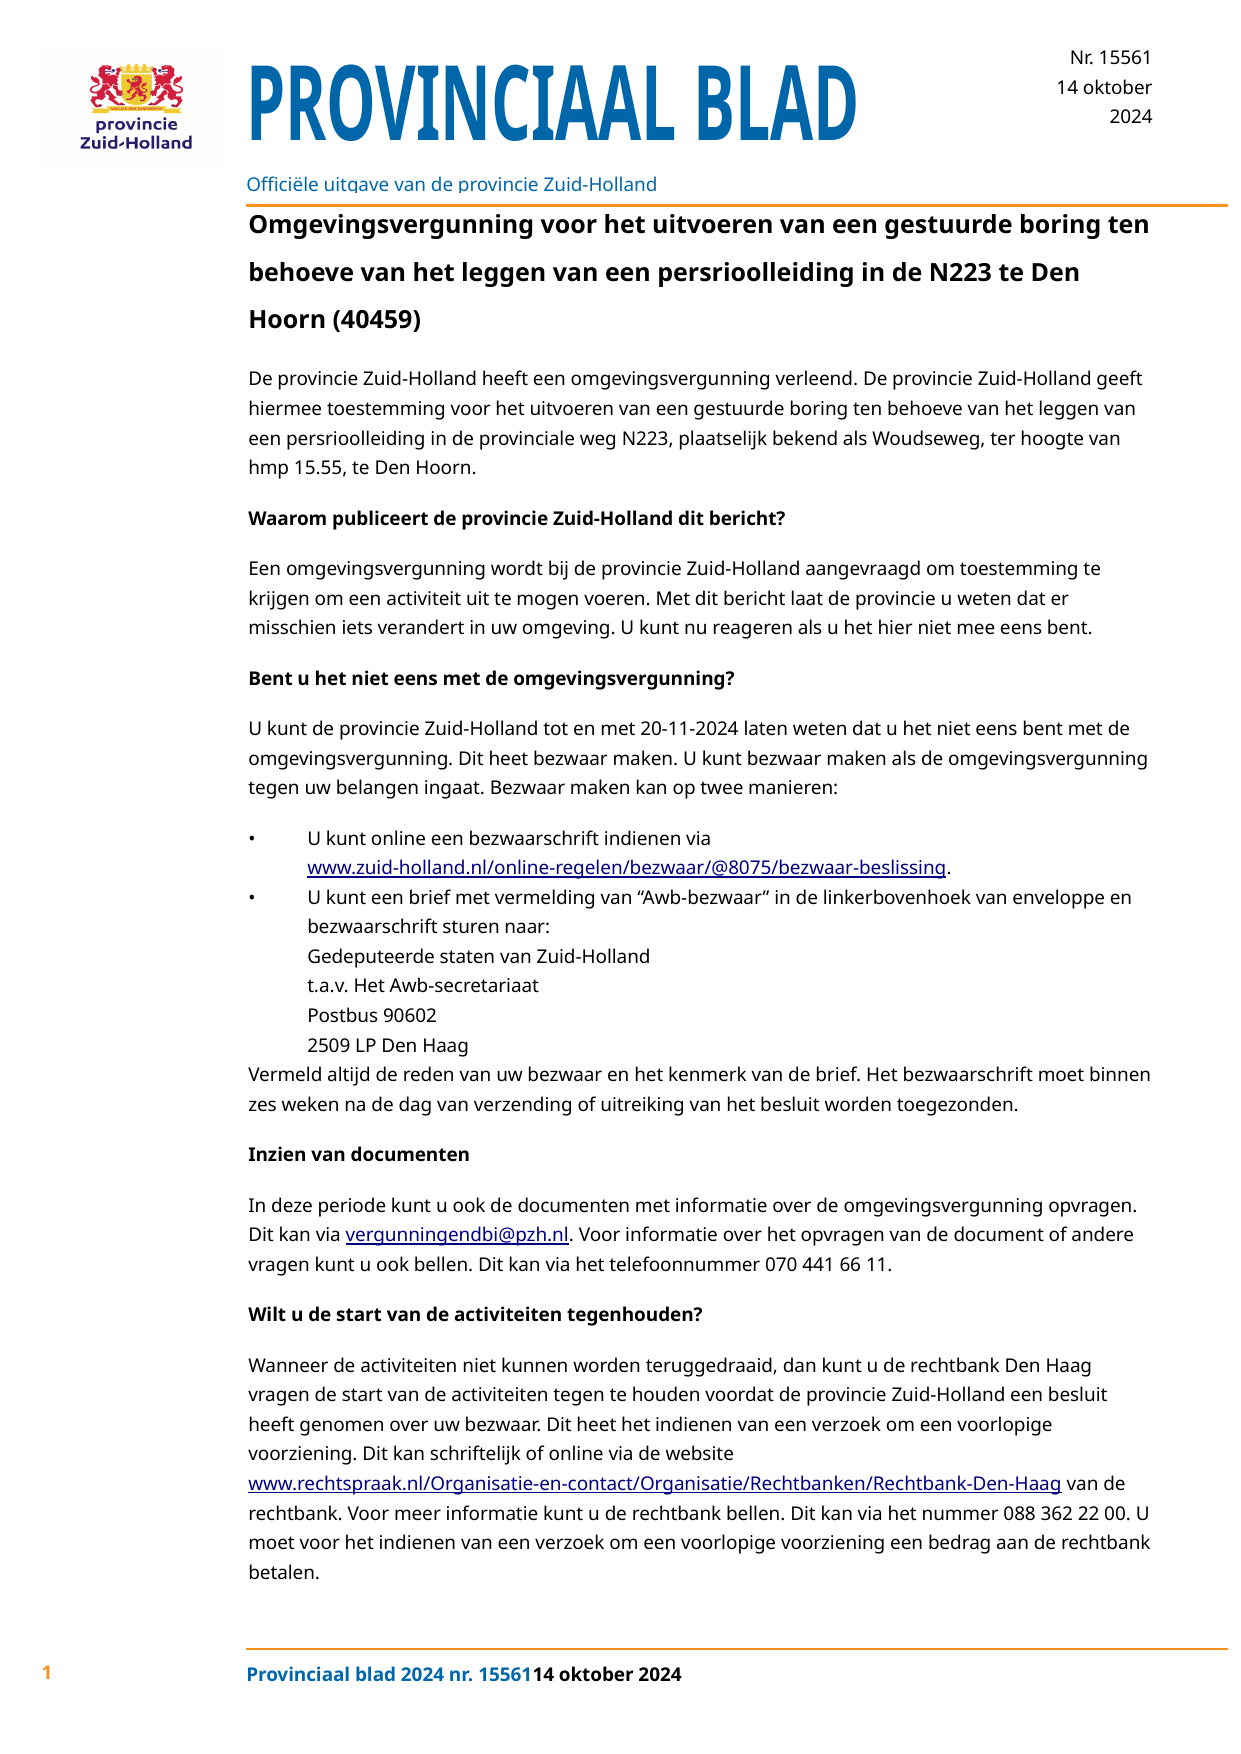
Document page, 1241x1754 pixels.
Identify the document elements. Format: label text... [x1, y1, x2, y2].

list t.a.v. Het Awb-secretariaat [248, 973, 1152, 998]
text Een omgevingsvergunning wordt bij de provincie Zuid-Holland aangevraagd om toestemming te krijgen om een activiteit uit te mogen voeren. Met dit bericht laat de provincie u weten dat er misschien iets verandert in uw omgeving. U kunt nu reageren als u het hier niet mee eens bent. [248, 555, 1152, 640]
list U kunt een brief met vermelding van “Awb-bezwaar” in de linkerbovenhoek van enveloppe en bezwaarschrift sturen naar: [248, 884, 1152, 939]
text De provincie Zuid-Holland heeft een omgevingsvergunning verleend. De provincie Zuid-Holland geeft hiermee toestemming voor het uitvoeren van een gestuurde boring ten behoeve van het leggen van een persrioolleiding in de provinciale weg N223, plaatselijk bekend als Woudseweg, ter hoogte van hmp 15.55, te Den Hoorn. [248, 366, 1152, 480]
picture [41, 47, 231, 172]
text Inzien van documenten [248, 1141, 1152, 1167]
text Vermeld altijd de reden van uw bezwaar en het kenmerk van de brief. Het bezwaarschrift moet binnen zes weken na de dag van verzending of uitreiking van het besluit worden toegezonden. [248, 1061, 1152, 1117]
text Waarom publiceert de provincie Zuid-Holland dit bericht? [248, 505, 1152, 530]
text U kunt de provincie Zuid-Holland tot en met 20-11-2024 laten weten dat u het niet eens bent met de omgevingsvergunning. Dit heet bezwaar maken. U kunt bezwaar maken als de omgevingsvergunning tegen uw belangen ingaat. Bezwaar maken kan op twee manieren: [248, 715, 1152, 800]
text Omgevingsvergunning voor het uitvoeren van een gestuurde boring ten behoeve van het leggen van een persrioolleiding in de N223 te Den Hoorn (40459) [248, 207, 1152, 336]
list Gedeputeerde staten van Zuid-Holland [248, 943, 1152, 969]
list 2509 LP Den Haag [248, 1032, 1152, 1057]
text In deze periode kunt u ook de documenten met informatie over de omgevingsvergunning opvragen. Dit kan via vergunningendbi@pzh.nl. Voor informatie over het opvragen van de document of andere vragen kunt u ook bellen. Dit kan via het telefoonnummer 070 441 66 11. [248, 1192, 1152, 1277]
text Wilt u de start van de activiteiten tegenhouden? [248, 1301, 1152, 1327]
text Bent u het niet eens met de omgevingsvergunning? [248, 665, 1152, 690]
list Postbus 90602 [248, 1002, 1152, 1028]
list U kunt online een bezwaarschrift indienen via www.zuid-holland.nl/online-regelen/bezwaar/@8075/bezwaar-beslissing. [248, 825, 1152, 880]
text Wanneer de activiteiten niet kunnen worden teruggedraaid, dan kunt u de rechtbank Den Haag vragen de start van de activiteiten tegen te houden voordat de provincie Zuid-Holland een besluit heeft genomen over uw bezwaar. Dit heet het indienen van een verzoek om een voorlopige voorziening. Dit kan schriftelijk of online via de website www.rechtspraak.nl/Organisatie-en-contact/Organisatie/Rechtbanken/Rechtbank-Den-Haag van de rechtbank. Voor meer informatie kunt u de rechtbank bellen. Dit kan via het nummer 088 362 22 00. U moet voor het indienen van een verzoek om een voorlopige voorziening een bedrag aan de rechtbank betalen. [248, 1352, 1152, 1584]
